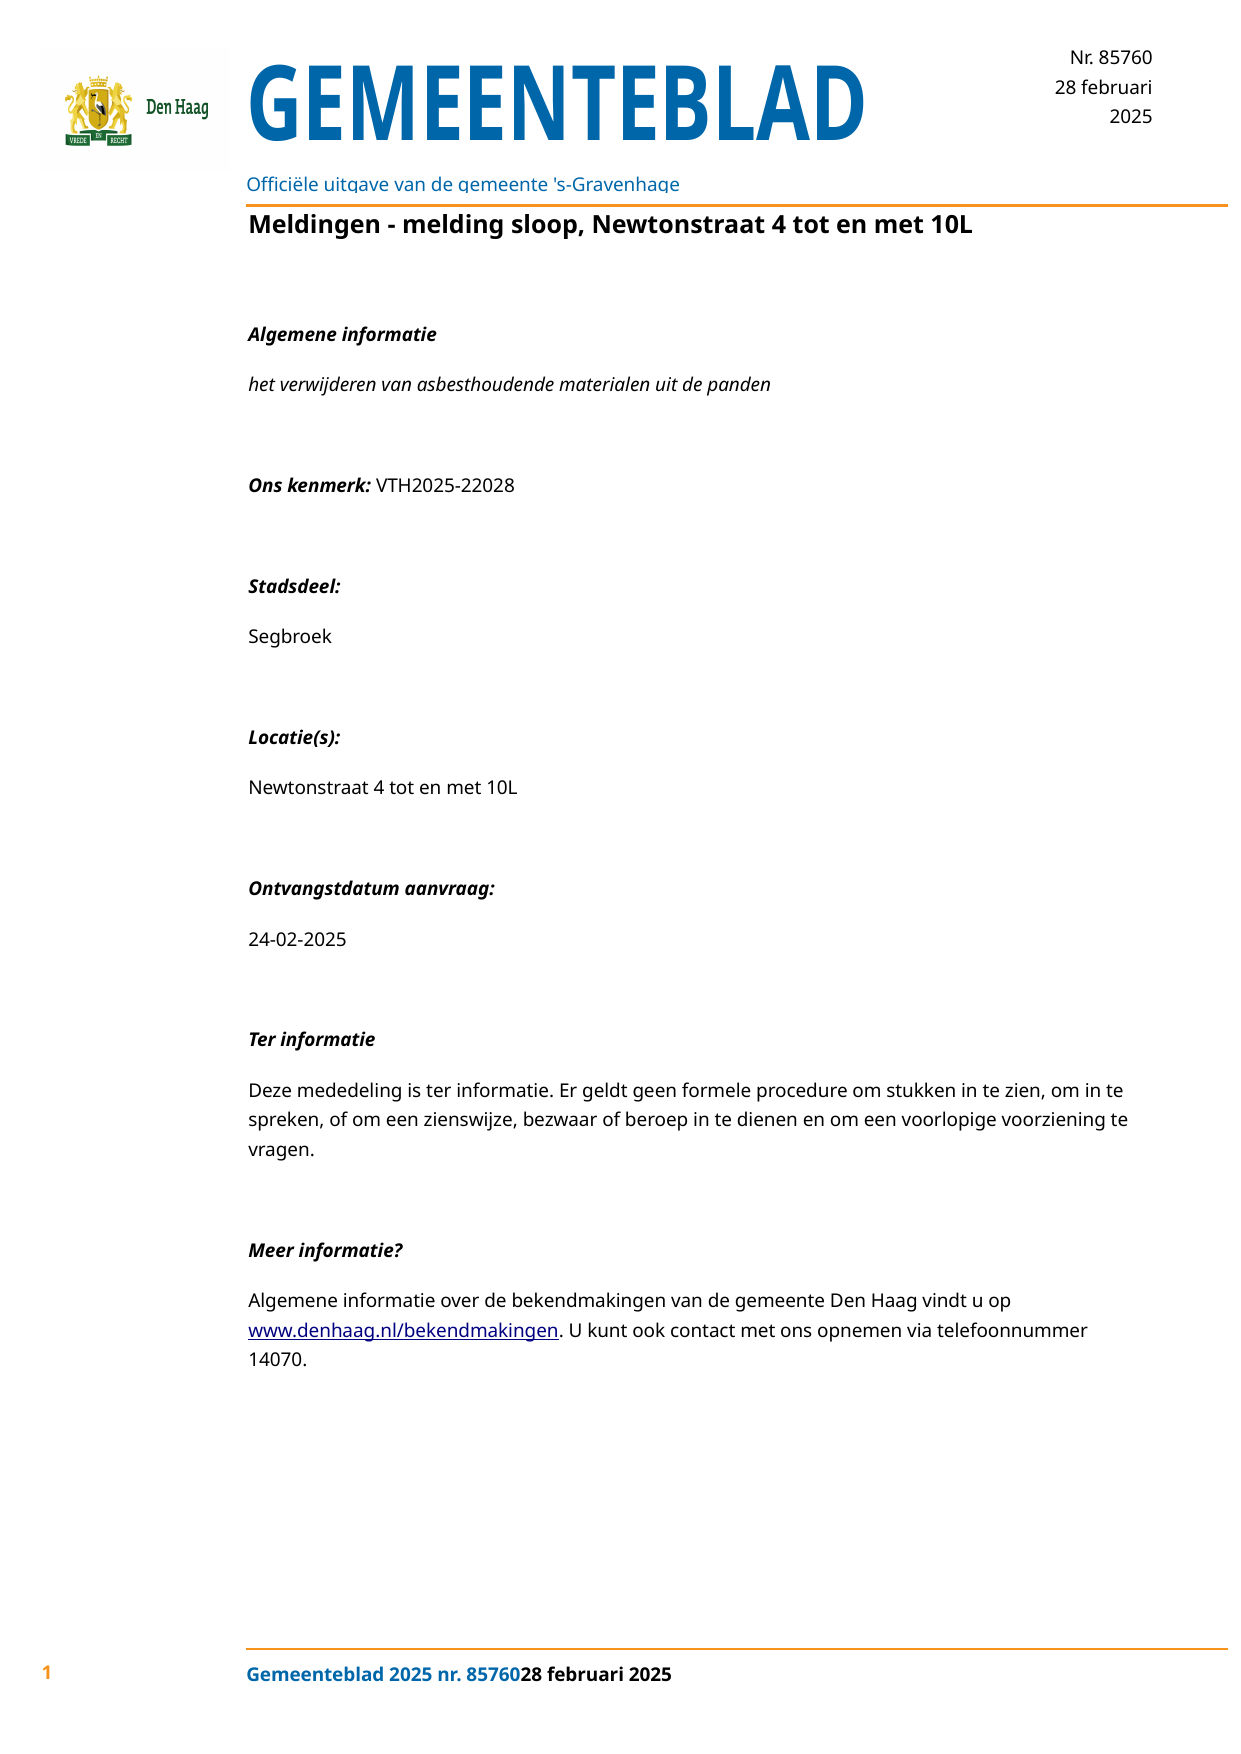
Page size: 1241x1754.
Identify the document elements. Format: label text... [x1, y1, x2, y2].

text Ontvangstdatum aanvraag: [248, 875, 1152, 901]
picture [41, 47, 231, 172]
text Segbroek [248, 623, 1152, 649]
text Meldingen - melding sloop, Newtonstraat 4 tot en met 10L [248, 207, 1152, 241]
text Meer informatie? [248, 1237, 1152, 1263]
text Deze mededeling is ter informatie. Er geldt geen formele procedure om stukken in te zien, om in te spreken, of om een zienswijze, bezwaar of beroep in te dienen en om een voorlopige voorziening te vragen. [248, 1077, 1152, 1162]
text 24-02-2025 [248, 926, 1152, 951]
text Algemene informatie [248, 321, 1152, 346]
text Locatie(s): [248, 724, 1152, 750]
text Newtonstraat 4 tot en met 10L [248, 774, 1152, 800]
text Ons kenmerk: VTH2025-22028 [248, 472, 1152, 498]
text Ter informatie [248, 1027, 1152, 1052]
text het verwijderen van asbesthoudende materialen uit de panden [248, 371, 1152, 397]
text Stadsdeel: [248, 573, 1152, 598]
text Algemene informatie over de bekendmakingen van de gemeente Den Haag vindt u op www.denhaag.nl/bekendmakingen. U kunt ook contact met ons opnemen via telefoonnummer 14070. [248, 1287, 1152, 1372]
